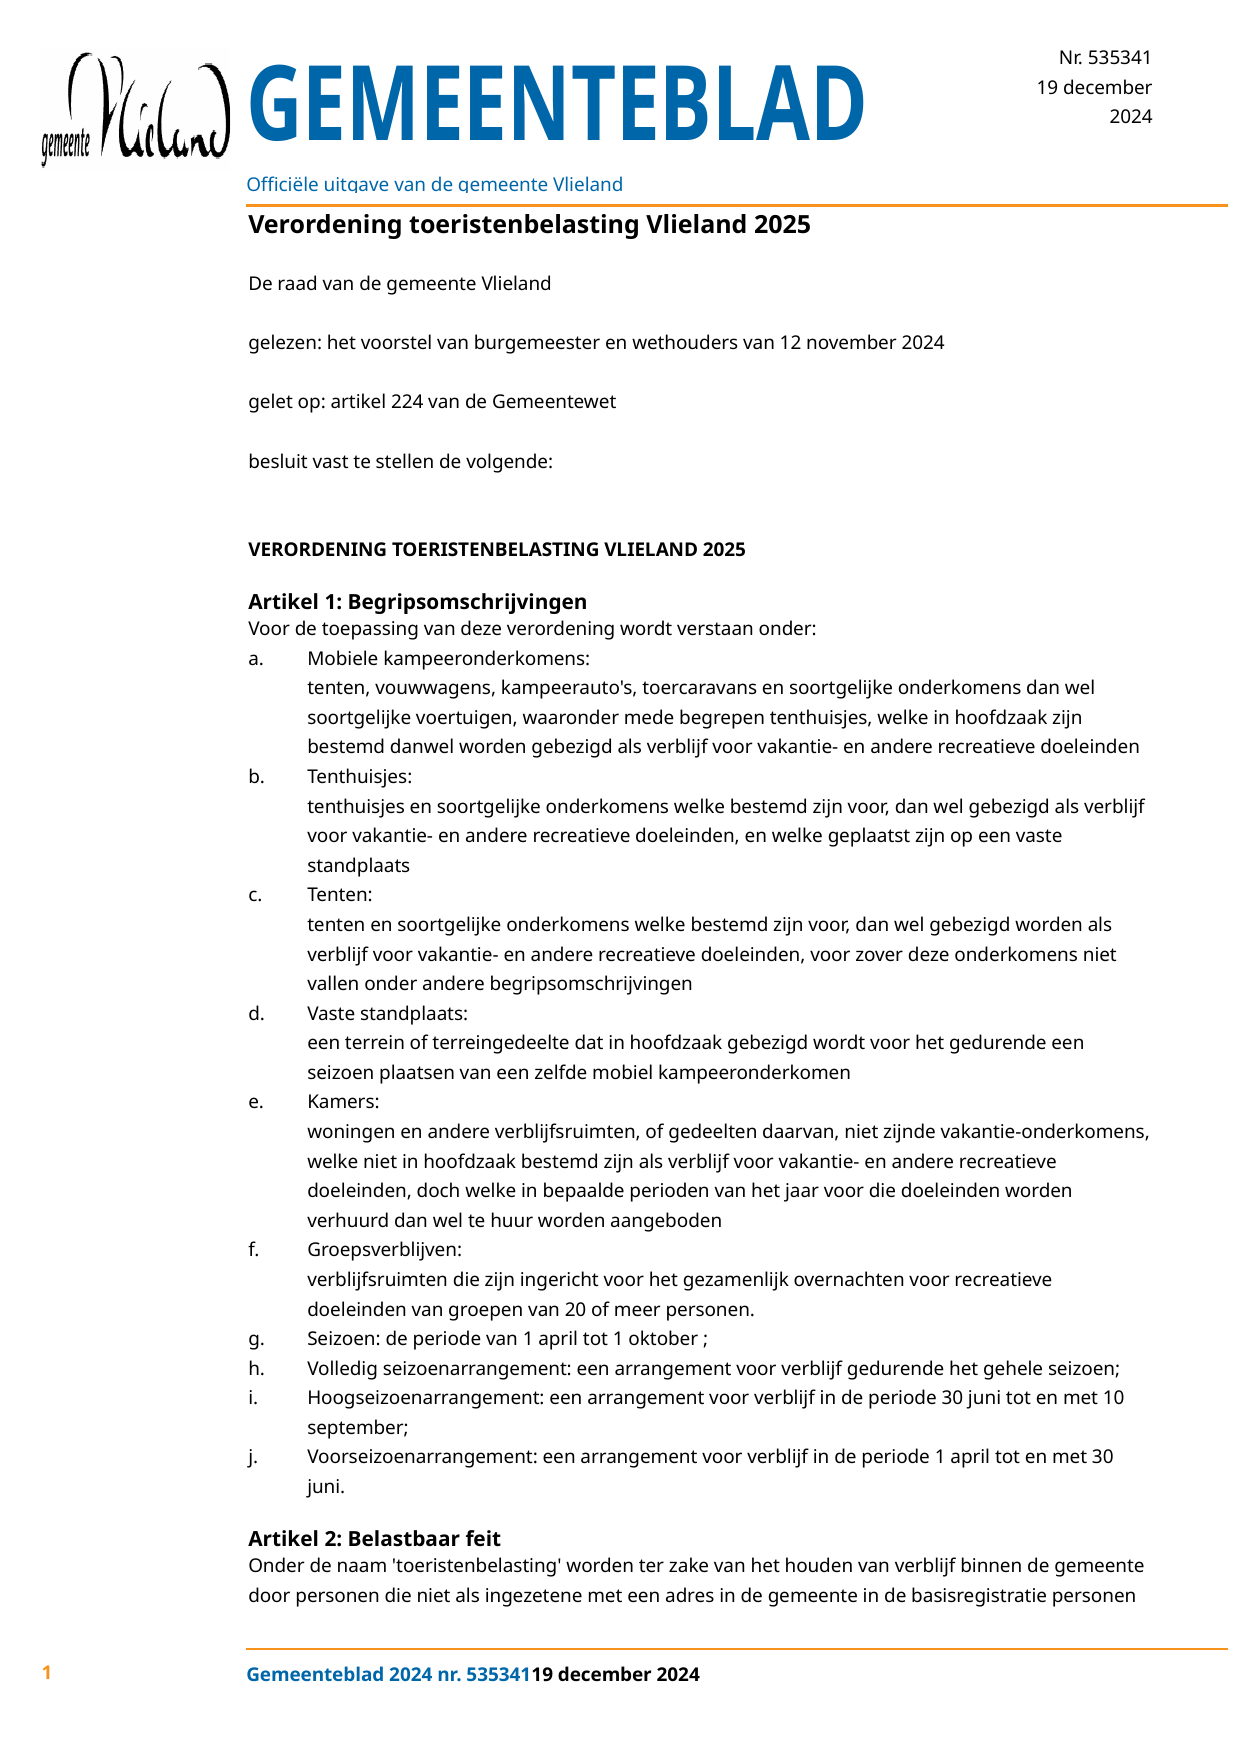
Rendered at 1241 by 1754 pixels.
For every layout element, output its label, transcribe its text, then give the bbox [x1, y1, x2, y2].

text gelezen: het voorstel van burgemeester en wethouders van 12 november 2024 [248, 329, 1152, 355]
picture [41, 47, 231, 172]
list Kamers: [248, 1089, 1152, 1114]
list woningen en andere verblijfsruimten, of gedeelten daarvan, niet zijnde vakantie-onderkomens, welke niet in hoofdzaak bestemd zijn als verblijf voor vakantie- en andere recreatieve doeleinden, doch welke in bepaalde perioden van het jaar voor die doeleinden worden verhuurd dan wel te huur worden aangeboden [248, 1118, 1152, 1233]
list Vaste standplaats: [248, 1000, 1152, 1026]
text De raad van de gemeente Vlieland [248, 270, 1152, 296]
text Verordening toeristenbelasting Vlieland 2025 [248, 207, 1152, 241]
text Onder de naam 'toeristenbelasting' worden ter zake van het houden van verblijf binnen de gemeente door personen die niet als ingezetene met een adres in de gemeente in de basisregistratie personen [248, 1552, 1152, 1607]
text gelet op: artikel 224 van de Gemeentewet [248, 389, 1152, 414]
text VERORDENING TOERISTENBELASTING VLIELAND 2025 [248, 537, 1152, 562]
list Voorseizoenarrangement: een arrangement voor verblijf in de periode 1 april tot en met 30 juni. [248, 1444, 1152, 1499]
list tenthuisjes en soortgelijke onderkomens welke bestemd zijn voor, dan wel gebezigd als verblijf voor vakantie- en andere recreatieve doeleinden, en welke geplaatst zijn op een vaste standplaats [248, 793, 1152, 878]
text besluit vast te stellen de volgende: [248, 448, 1152, 473]
list Volledig seizoenarrangement: een arrangement voor verblijf gedurende het gehele seizoen; [248, 1355, 1152, 1381]
list Groepsverblijven: [248, 1237, 1152, 1262]
list Seizoen: de periode van 1 april tot 1 oktober ; [248, 1325, 1152, 1351]
list Mobiele kampeeronderkomens: [248, 645, 1152, 671]
list Tenthuisjes: [248, 763, 1152, 789]
text Voor de toepassing van deze verordening wordt verstaan onder: [248, 615, 1152, 641]
list Tenten: [248, 882, 1152, 907]
list een terrein of terreingedeelte dat in hoofdzaak gebezigd wordt voor het gedurende een seizoen plaatsen van een zelfde mobiel kampeeronderkomen [248, 1029, 1152, 1085]
text Artikel 2: Belastbaar feit [248, 1524, 1152, 1552]
list tenten en soortgelijke onderkomens welke bestemd zijn voor, dan wel gebezigd worden als verblijf voor vakantie- en andere recreatieve doeleinden, voor zover deze onderkomens niet vallen onder andere begripsomschrijvingen [248, 911, 1152, 996]
list tenten, vouwwagens, kampeerauto's, toercaravans en soortgelijke onderkomens dan wel soortgelijke voertuigen, waaronder mede begrepen tenthuisjes, welke in hoofdzaak zijn bestemd danwel worden gebezigd als verblijf voor vakantie- en andere recreatieve doeleinden [248, 674, 1152, 759]
list verblijfsruimten die zijn ingericht voor het gezamenlijk overnachten voor recreatieve doeleinden van groepen van 20 of meer personen. [248, 1266, 1152, 1322]
list Hoogseizoenarrangement: een arrangement voor verblijf in de periode 30 juni tot en met 10 september; [248, 1384, 1152, 1440]
text Artikel 1: Begripsomschrijvingen [248, 587, 1152, 615]
